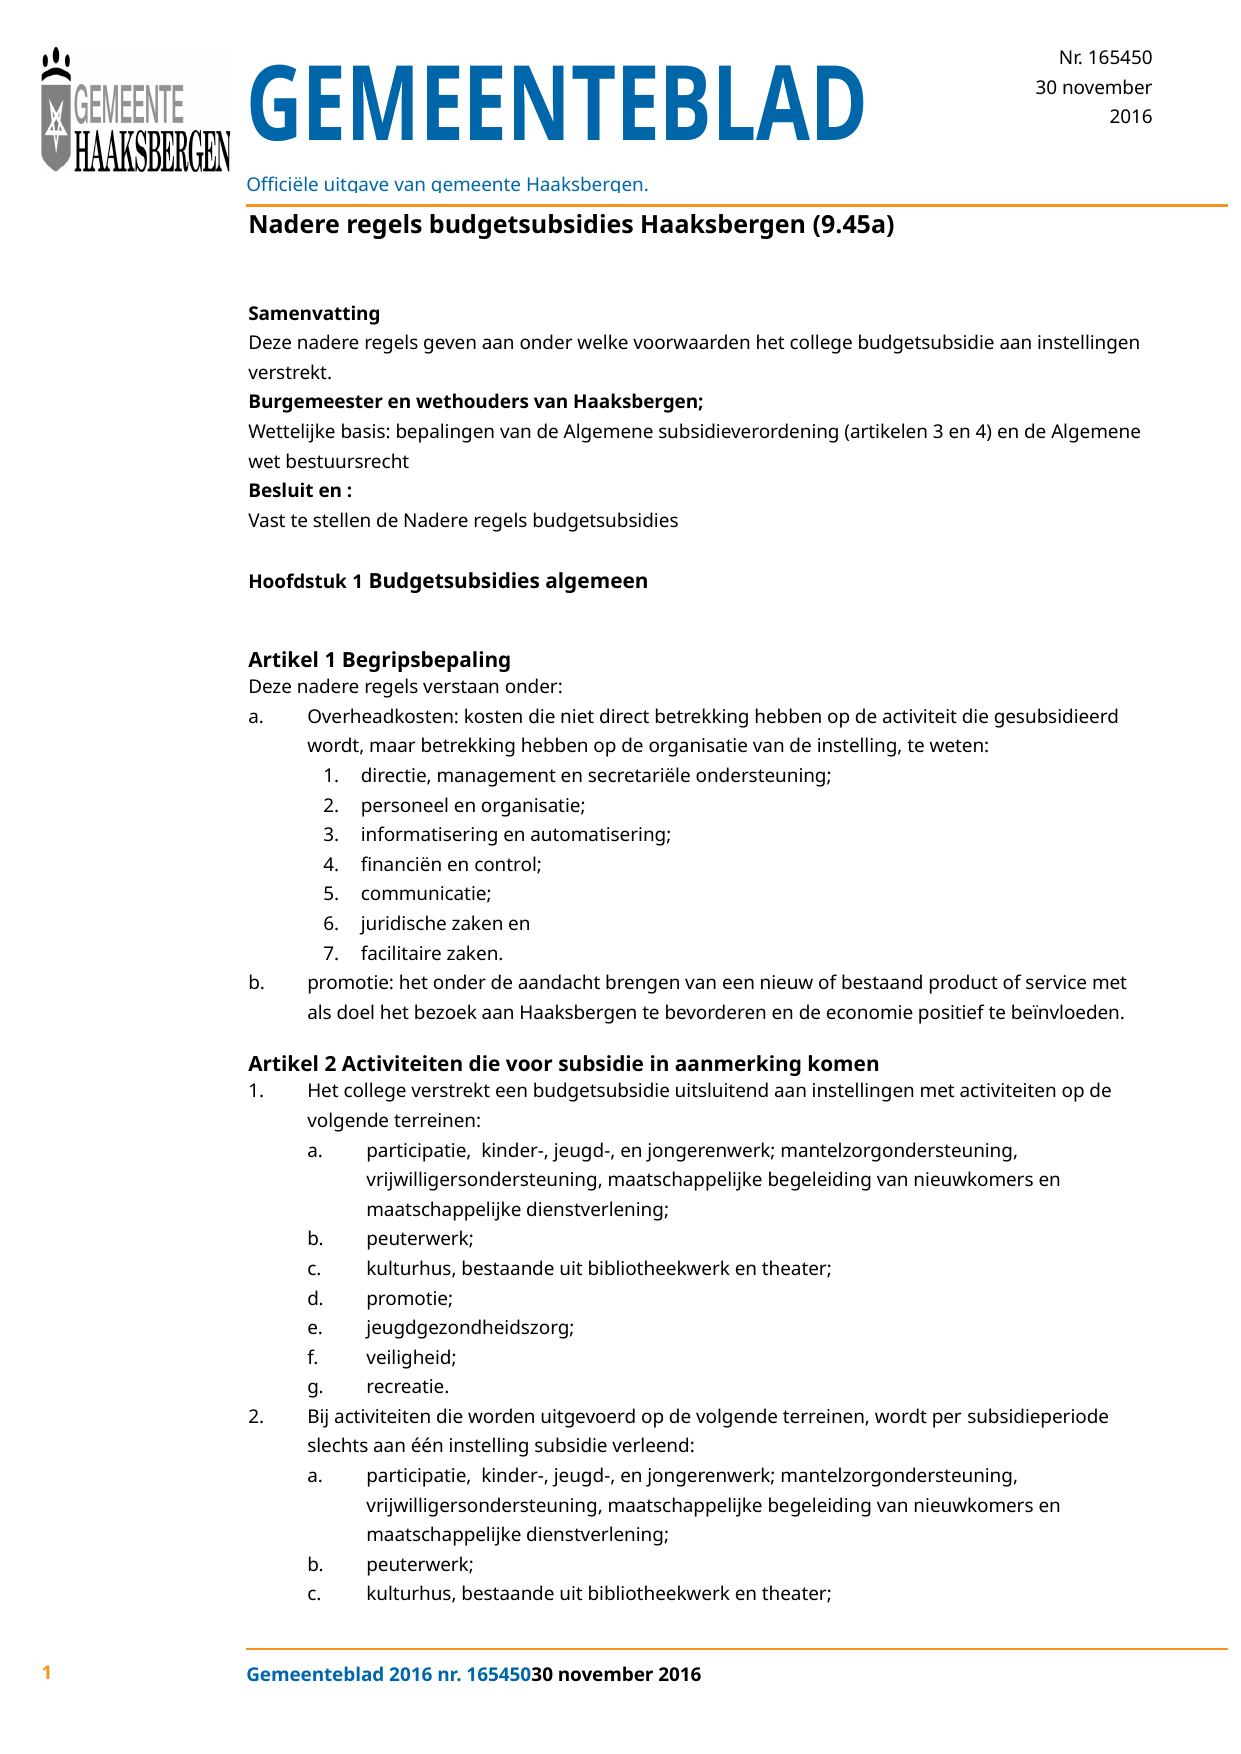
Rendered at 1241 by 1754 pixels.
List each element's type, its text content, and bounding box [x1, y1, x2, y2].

list jeugdgezondheidszorg; [307, 1314, 1152, 1340]
list juridische zaken en [323, 910, 1152, 936]
text Deze nadere regels geven aan onder welke voorwaarden het college budgetsubsidie aan instellingen verstrekt. [248, 329, 1152, 385]
list facilitaire zaken. [323, 940, 1152, 965]
list Bij activiteiten die worden uitgevoerd op de volgende terreinen, wordt per subsidieperiode slechts aan één instelling subsidie verleend: [248, 1403, 1152, 1458]
text Besluit en : [248, 477, 1152, 503]
text Wettelijke basis: bepalingen van de Algemene subsidieverordening (artikelen 3 en 4) en de Algemene wet bestuursrecht [248, 418, 1152, 473]
text Artikel 2 Activiteiten die voor subsidie in aanmerking komen [248, 1049, 1152, 1078]
text Vast te stellen de Nadere regels budgetsubsidies [248, 507, 1152, 533]
list financiën en control; [323, 851, 1152, 877]
text Hoofdstuk 1 Budgetsubsidies algemeen [248, 566, 1152, 594]
list peuterwerk; [307, 1551, 1152, 1577]
list personeel en organisatie; [323, 792, 1152, 817]
picture [41, 47, 231, 172]
list recreatie. [307, 1373, 1152, 1399]
list kulturhus, bestaande uit bibliotheekwerk en theater; [307, 1581, 1152, 1606]
list communicatie; [323, 881, 1152, 906]
list participatie, kinder-, jeugd-, en jongerenwerk; mantelzorgondersteuning, vrijwilligersondersteuning, maatschappelijke begeleiding van nieuwkomers en maatschappelijke dienstverlening; [307, 1137, 1152, 1222]
list peuterwerk; [307, 1226, 1152, 1251]
list Overheadkosten: kosten die niet direct betrekking hebben op de activiteit die gesubsidieerd wordt, maar betrekking hebben op de organisatie van de instelling, te weten: [248, 703, 1152, 758]
text Nadere regels budgetsubsidies Haaksbergen (9.45a) [248, 207, 1152, 241]
list kulturhus, bestaande uit bibliotheekwerk en theater; [307, 1255, 1152, 1281]
list informatisering en automatisering; [323, 821, 1152, 847]
text Artikel 1 Begripsbepaling [248, 645, 1152, 673]
text Samenvatting [248, 300, 1152, 326]
list directie, management en secretariële ondersteuning; [323, 762, 1152, 788]
list veiligheid; [307, 1344, 1152, 1370]
list promotie; [307, 1285, 1152, 1311]
list participatie, kinder-, jeugd-, en jongerenwerk; mantelzorgondersteuning, vrijwilligersondersteuning, maatschappelijke begeleiding van nieuwkomers en maatschappelijke dienstverlening; [307, 1462, 1152, 1547]
text Burgemeester en wethouders van Haaksbergen; [248, 389, 1152, 414]
list promotie: het onder de aandacht brengen van een nieuw of bestaand product of service met als doel het bezoek aan Haaksbergen te bevorderen en de economie positief te beïnvloeden. [248, 969, 1152, 1024]
text Deze nadere regels verstaan onder: [248, 673, 1152, 699]
list Het college verstrekt een budgetsubsidie uitsluitend aan instellingen met activiteiten op de volgende terreinen: [248, 1078, 1152, 1133]
